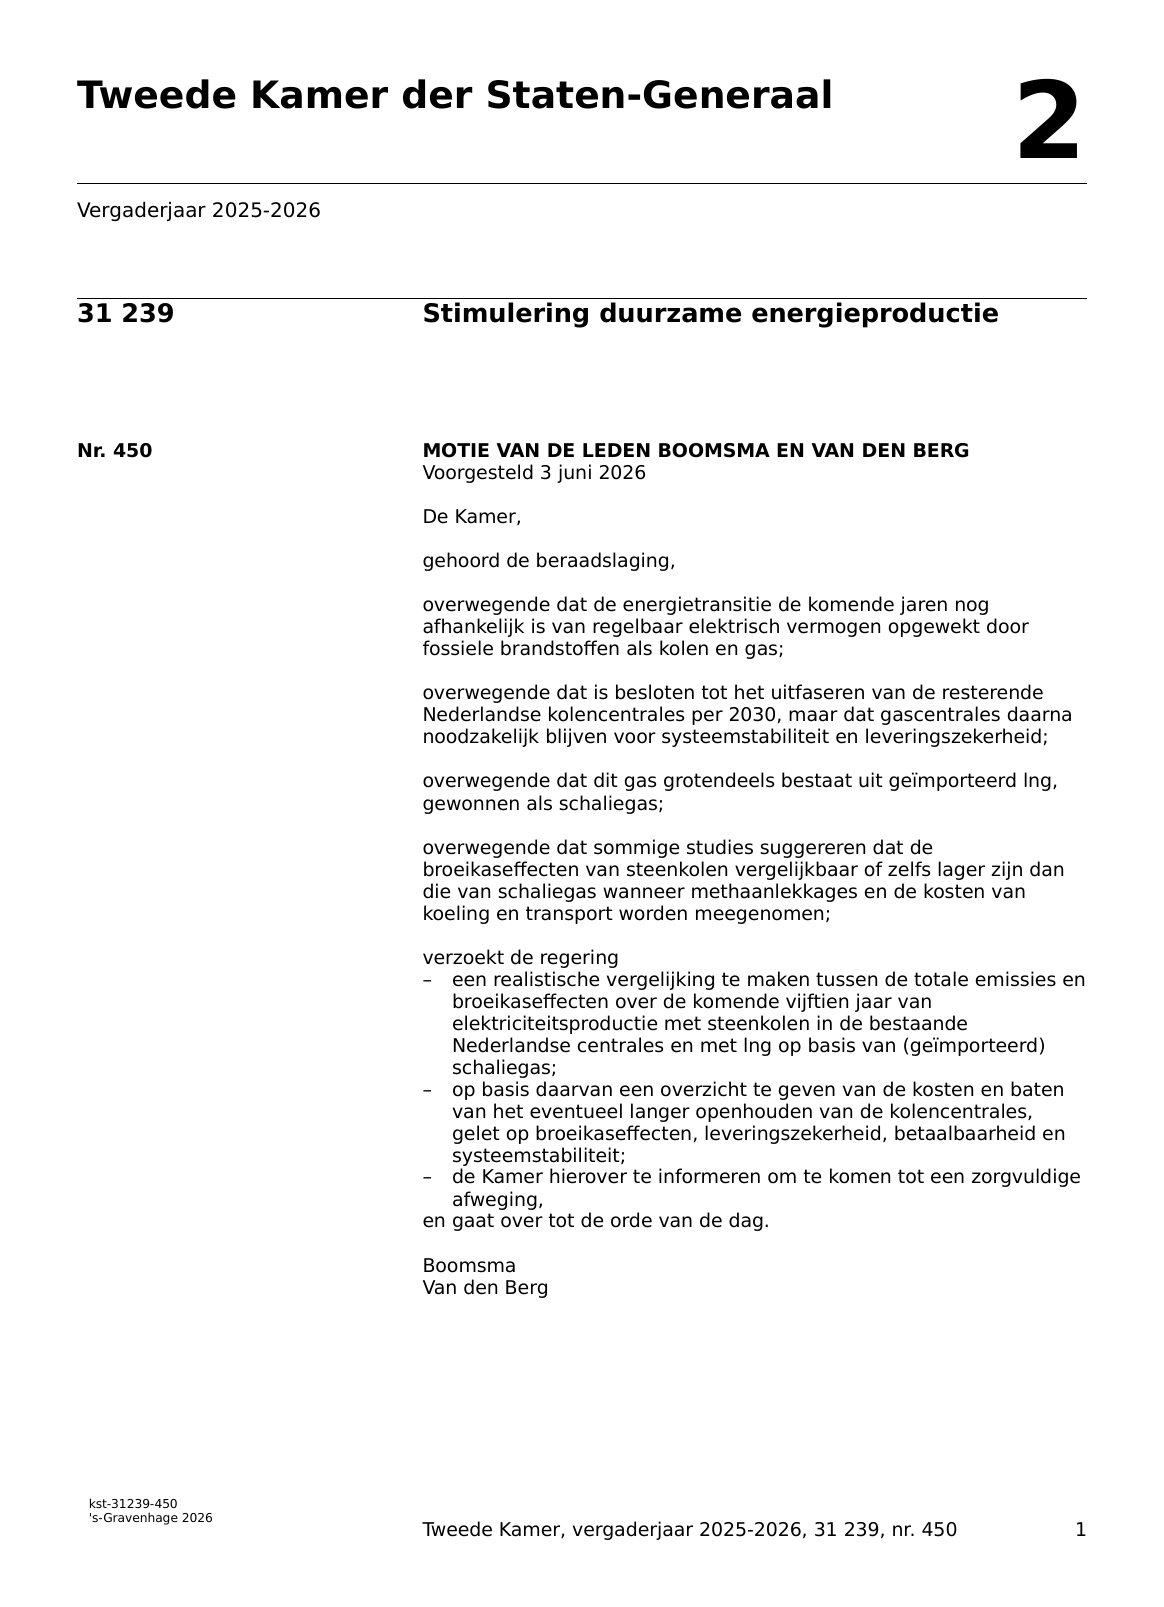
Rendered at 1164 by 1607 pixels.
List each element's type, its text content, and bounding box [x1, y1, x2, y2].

text overwegende dat de energietransitie de komende jaren nog afhankelijk is van regelbaar elektrisch vermogen opgewekt door fossiele brandstoffen als kolen en gas; [422, 594, 1087, 660]
text De Kamer, [422, 506, 1087, 528]
subtitle 31 239 Stimulering duurzame energieproductie [77, 299, 1087, 329]
text en gaat over tot de orde van de dag. [422, 1210, 1087, 1232]
table_header 2 [886, 59, 1087, 183]
text – de Kamer hierover te informeren om te komen tot een zorgvuldige afweging, [422, 1166, 1087, 1210]
subtitle Nr. 450 MOTIE VAN DE LEDEN BOOMSMA EN VAN DEN BERG [77, 440, 1087, 462]
text 's-Gravenhage 2026 [88, 1511, 323, 1525]
table_cell Vergaderjaar 2025-2026 [77, 184, 1087, 298]
text Voorgesteld 3 juni 2026 [422, 462, 1087, 484]
text overwegende dat dit gas grotendeels bestaat uit geïmporteerd lng, gewonnen als schaliegas; [422, 770, 1087, 814]
text – op basis daarvan een overzicht te geven van de kosten en baten van het eventueel langer openhouden van de kolencentrales, gelet op broeikaseffecten, leveringszekerheid, betaalbaarheid en systeemstabiliteit; [422, 1078, 1087, 1166]
text overwegende dat sommige studies suggereren dat de broeikaseffecten van steenkolen vergelijkbaar of zelfs lager zijn dan die van schaliegas wanneer methaanlekkages en de kosten van koeling en transport worden meegenomen; [422, 837, 1087, 924]
text verzoekt de regering [422, 947, 1087, 969]
table_header Tweede Kamer der Staten-Generaal [77, 59, 886, 183]
text kst-31239-450 [88, 1497, 323, 1511]
text Boomsma [422, 1254, 1087, 1277]
text Van den Berg [422, 1277, 1087, 1298]
text – een realistische vergelijking te maken tussen de totale emissies en broeikaseffecten over de komende vijftien jaar van elektriciteitsproductie met steenkolen in de bestaande Nederlandse centrales en met lng op basis van (geïmporteerd) schaliegas; [422, 969, 1087, 1078]
text overwegende dat is besloten tot het uitfaseren van de resterende Nederlandse kolencentrales per 2030, maar dat gascentrales daarna noodzakelijk blijven voor systeemstabiliteit en leveringszekerheid; [422, 682, 1087, 748]
text gehoord de beraadslaging, [422, 550, 1087, 572]
